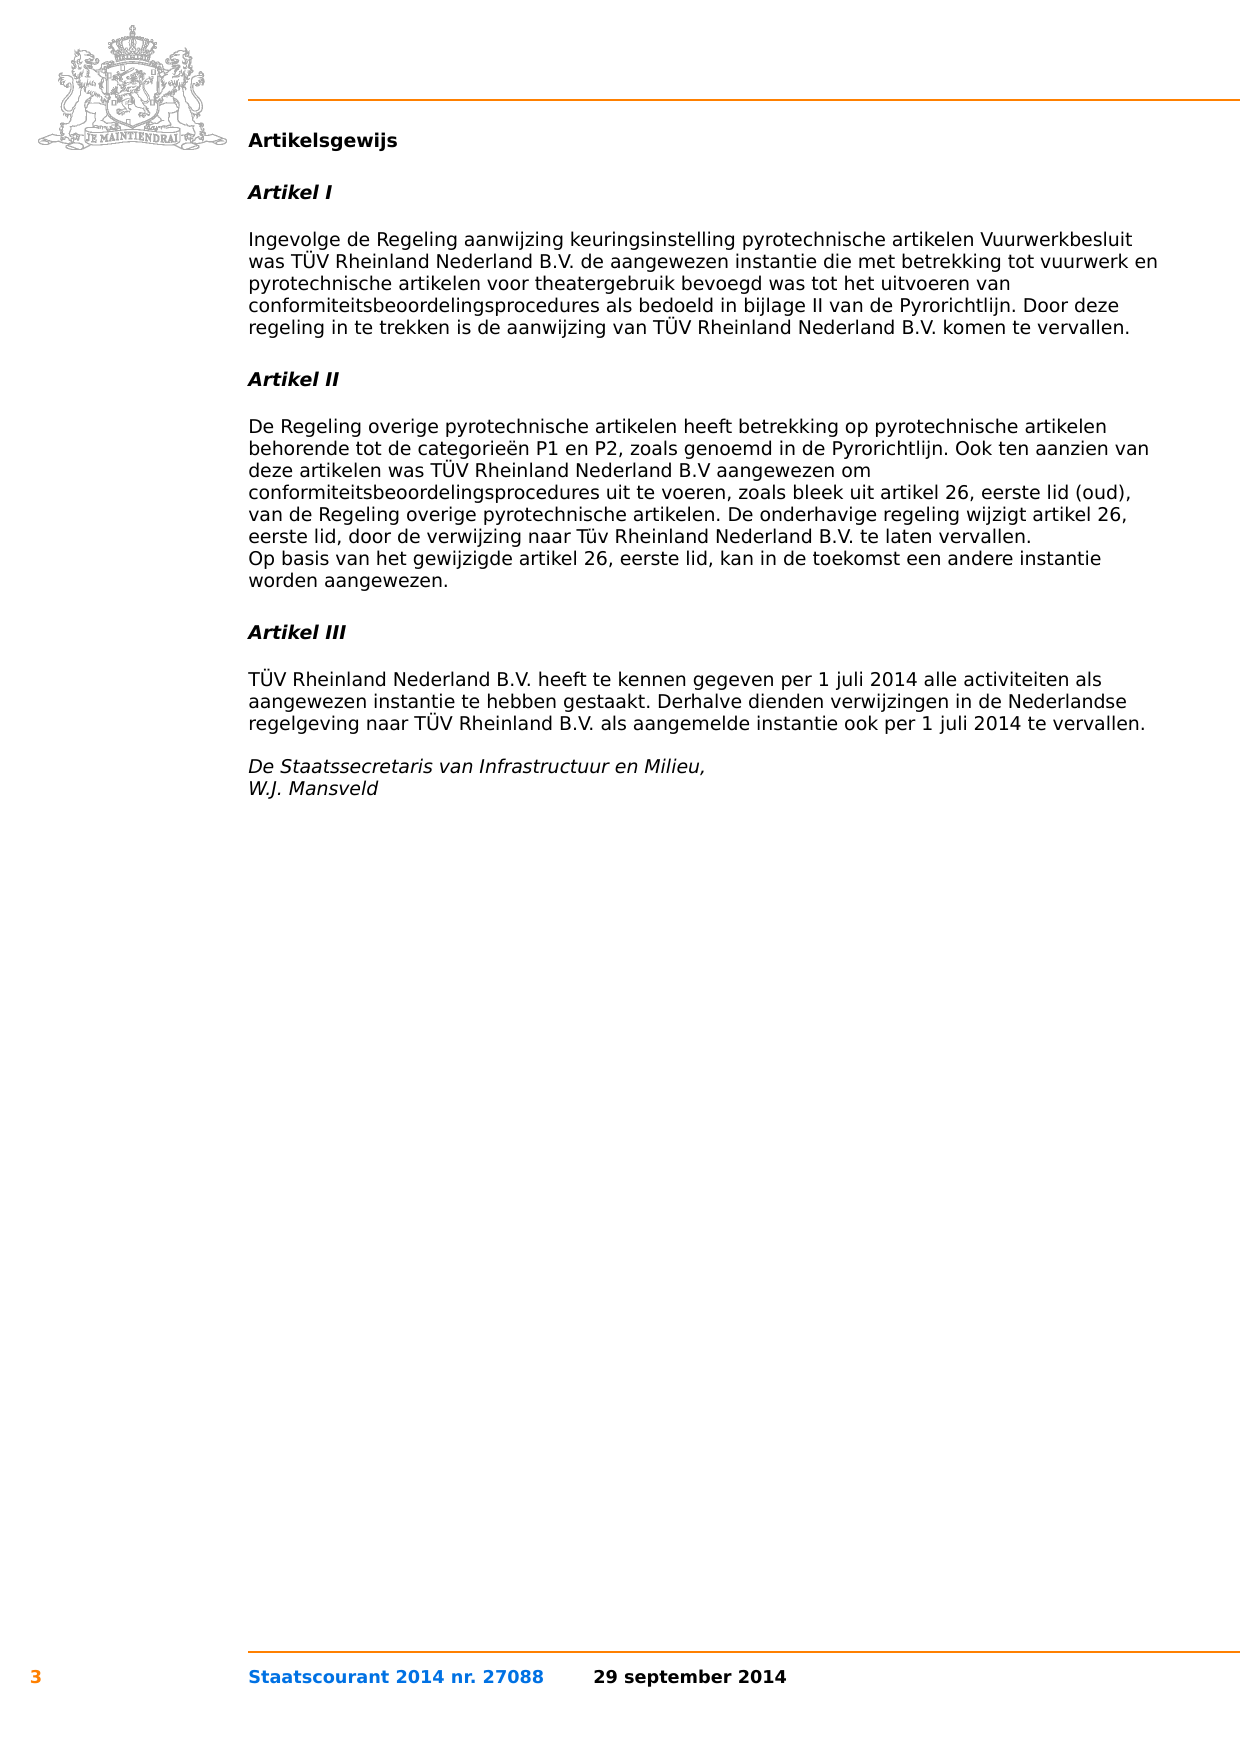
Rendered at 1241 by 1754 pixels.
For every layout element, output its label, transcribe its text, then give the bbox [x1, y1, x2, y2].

subtitle Artikel III [248, 622, 1163, 643]
text Ingevolge de Regeling aanwijzing keuringsinstelling pyrotechnische artikelen Vuurwerkbesluit was TÜV Rheinland Nederland B.V. de aangewezen instantie die met betrekking tot vuurwerk en pyrotechnische artikelen voor theatergebruik bevoegd was tot het uitvoeren van conformiteitsbeoordelingsprocedures als bedoeld in bijlage II van de Pyrorichtlijn. Door deze regeling in te trekken is de aanwijzing van TÜV Rheinland Nederland B.V. komen te vervallen. [248, 229, 1163, 339]
subtitle Artikel I [248, 182, 1163, 204]
text Op basis van het gewijzigde artikel 26, eerste lid, kan in de toekomst een andere instantie worden aangewezen. [248, 548, 1163, 592]
text De Regeling overige pyrotechnische artikelen heeft betrekking op pyrotechnische artikelen behorende tot de categorieën P1 en P2, zoals genoemd in de Pyrorichtlijn. Ook ten aanzien van deze artikelen was TÜV Rheinland Nederland B.V aangewezen om conformiteitsbeoordelingsprocedures uit te voeren, zoals bleek uit artikel 26, eerste lid (oud), van de Regeling overige pyrotechnische artikelen. De onderhavige regeling wijzigt artikel 26, eerste lid, door de verwijzing naar Tüv Rheinland Nederland B.V. te laten vervallen. [248, 416, 1163, 548]
text TÜV Rheinland Nederland B.V. heeft te kennen gegeven per 1 juli 2014 alle activiteiten als aangewezen instantie te hebben gestaakt. Derhalve dienden verwijzingen in de Nederlandse regelgeving naar TÜV Rheinland B.V. als aangemelde instantie ook per 1 juli 2014 te vervallen. [248, 668, 1163, 734]
subtitle Artikelsgewijs [248, 130, 1163, 152]
subtitle Artikel II [248, 369, 1163, 391]
picture [38, 25, 227, 150]
text De Staatssecretaris van Infrastructuur en Milieu, W.J. Mansveld [248, 756, 1163, 800]
